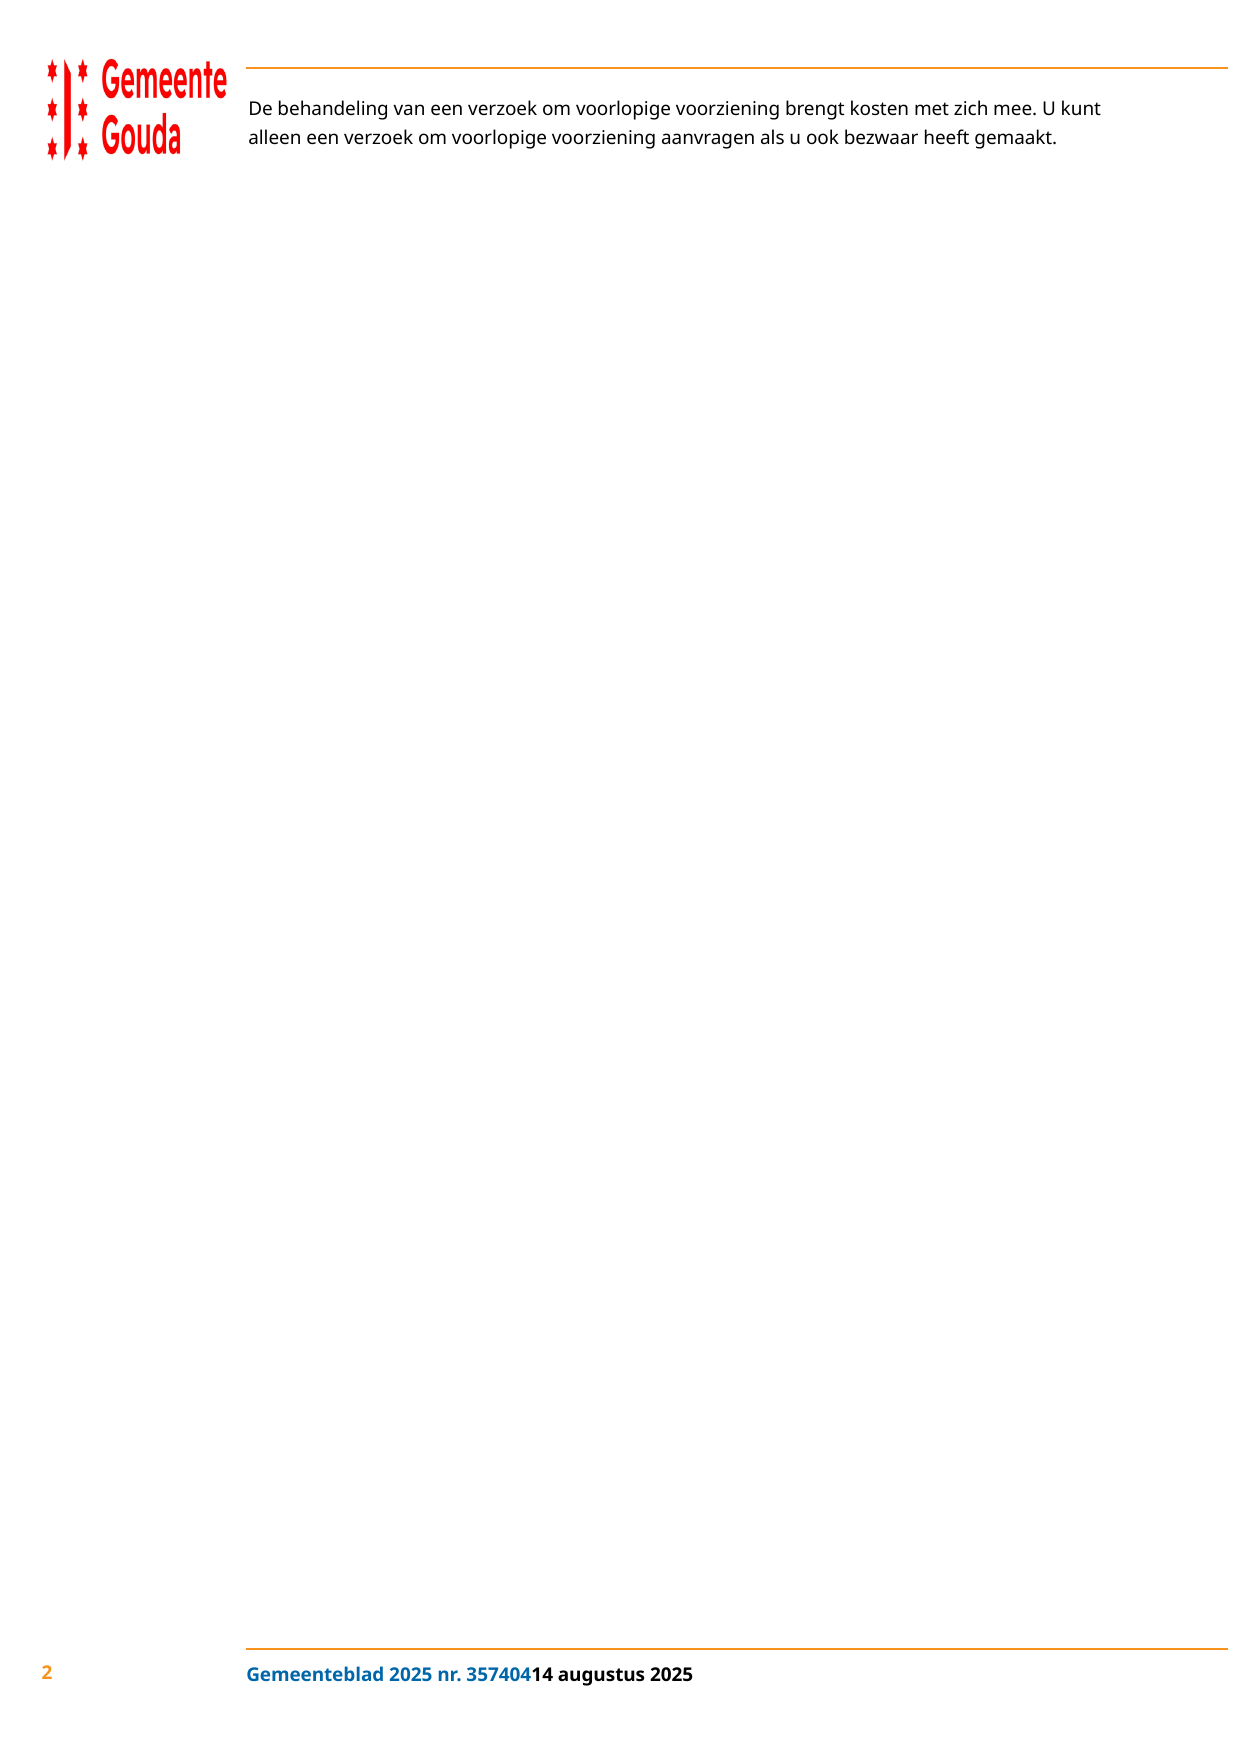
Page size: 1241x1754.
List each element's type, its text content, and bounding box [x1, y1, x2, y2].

picture [41, 47, 231, 172]
text De behandeling van een verzoek om voorlopige voorziening brengt kosten met zich mee. U kunt alleen een verzoek om voorlopige voorziening aanvragen als u ook bezwaar heeft gemaakt. [248, 95, 1152, 150]
